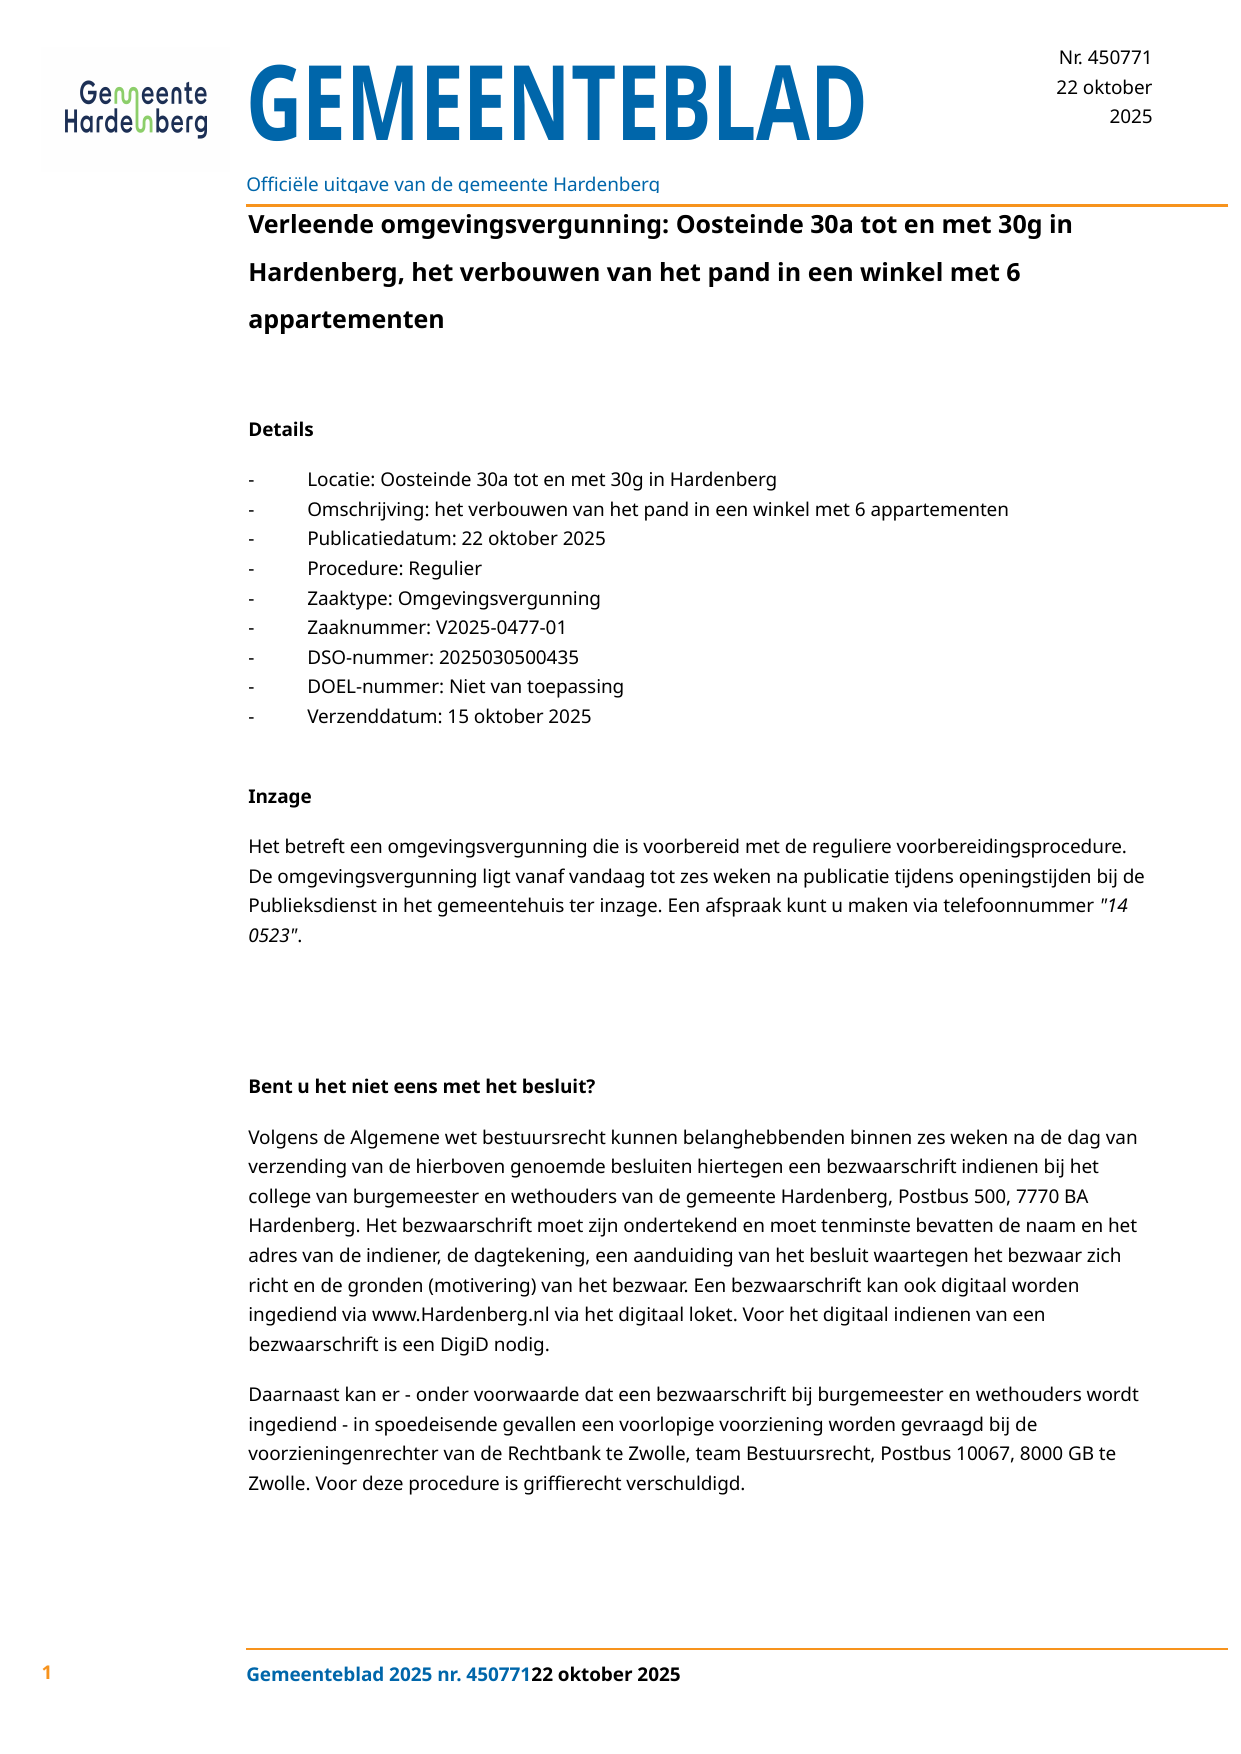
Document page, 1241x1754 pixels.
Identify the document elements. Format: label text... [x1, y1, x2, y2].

picture [41, 47, 231, 172]
text Bent u het niet eens met het besluit? [248, 1073, 1152, 1099]
text Volgens de Algemene wet bestuursrecht kunnen belanghebbenden binnen zes weken na de dag van verzending van de hierboven genoemde besluiten hiertegen een bezwaarschrift indienen bij het college van burgemeester en wethouders van de gemeente Hardenberg, Postbus 500, 7770 BA Hardenberg. Het bezwaarschrift moet zijn ondertekend en moet tenminste bevatten de naam en het adres van de indiener, de dagtekening, een aanduiding van het besluit waartegen het bezwaar zich richt en de gronden (motivering) van het bezwaar. Een bezwaarschrift kan ook digitaal worden ingediend via www.Hardenberg.nl via het digitaal loket. Voor het digitaal indienen van een bezwaarschrift is een DigiD nodig. [248, 1124, 1152, 1357]
text Details [248, 416, 1152, 442]
list Verzenddatum: 15 oktober 2025 [248, 703, 1152, 729]
text Verleende omgevingsvergunning: Oosteinde 30a tot en met 30g in Hardenberg, het verbouwen van het pand in een winkel met 6 appartementen [248, 207, 1152, 336]
list Omschrijving: het verbouwen van het pand in een winkel met 6 appartementen [248, 496, 1152, 522]
list DOEL-nummer: Niet van toepassing [248, 673, 1152, 699]
list Procedure: Regulier [248, 555, 1152, 581]
list Zaaktype: Omgevingsvergunning [248, 585, 1152, 610]
text Inzage [248, 783, 1152, 809]
list Locatie: Oosteinde 30a tot en met 30g in Hardenberg [248, 466, 1152, 492]
text Het betreft een omgevingsvergunning die is voorbereid met de reguliere voorbereidingsprocedure. De omgevingsvergunning ligt vanaf vandaag tot zes weken na publicatie tijdens openingstijden bij de Publieksdienst in het gemeentehuis ter inzage. Een afspraak kunt u maken via telefoonnummer "14 0523". [248, 833, 1152, 948]
list DSO-nummer: 2025030500435 [248, 644, 1152, 669]
text Daarnaast kan er - onder voorwaarde dat een bezwaarschrift bij burgemeester en wethouders wordt ingediend - in spoedeisende gevallen een voorlopige voorziening worden gevraagd bij de voorzieningenrechter van de Rechtbank te Zwolle, team Bestuursrecht, Postbus 10067, 8000 GB te Zwolle. Voor deze procedure is griffierecht verschuldigd. [248, 1381, 1152, 1496]
list Zaaknummer: V2025-0477-01 [248, 614, 1152, 640]
list Publicatiedatum: 22 oktober 2025 [248, 526, 1152, 551]
